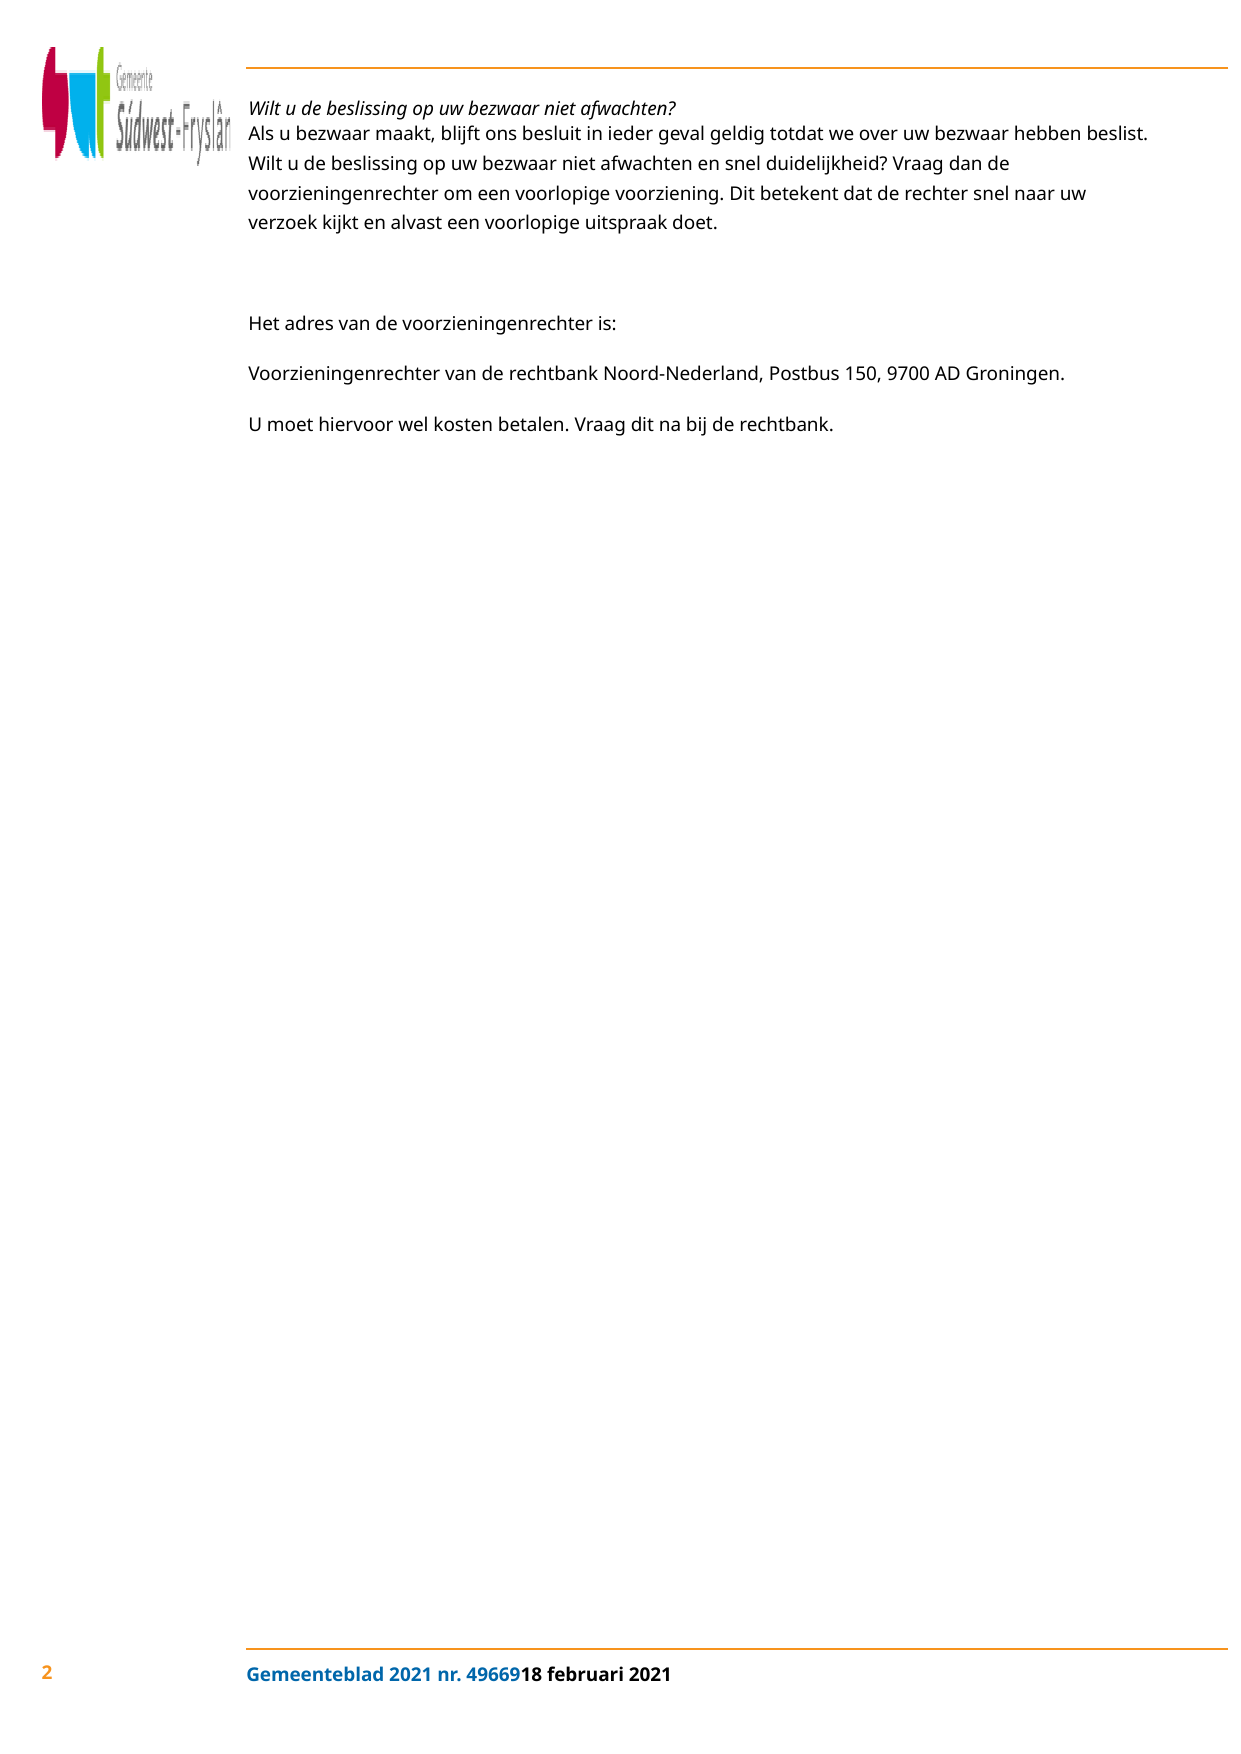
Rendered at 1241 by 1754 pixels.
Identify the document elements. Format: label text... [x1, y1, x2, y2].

text U moet hiervoor wel kosten betalen. Vraag dit na bij de rechtbank. [248, 411, 1152, 437]
text Voorzieningenrechter van de rechtbank Noord-Nederland, Postbus 150, 9700 AD Groningen. [248, 361, 1152, 386]
text Het adres van de voorzieningenrechter is: [248, 310, 1152, 336]
text Wilt u de beslissing op uw bezwaar niet afwachten? [248, 95, 1152, 121]
text Als u bezwaar maakt, blijft ons besluit in ieder geval geldig totdat we over uw bezwaar hebben beslist. Wilt u de beslissing op uw bezwaar niet afwachten en snel duidelijkheid? Vraag dan de voorzieningenrechter om een voorlopige voorziening. Dit betekent dat de rechter snel naar uw verzoek kijkt en alvast een voorlopige uitspraak doet. [248, 121, 1152, 235]
picture [41, 47, 231, 172]
